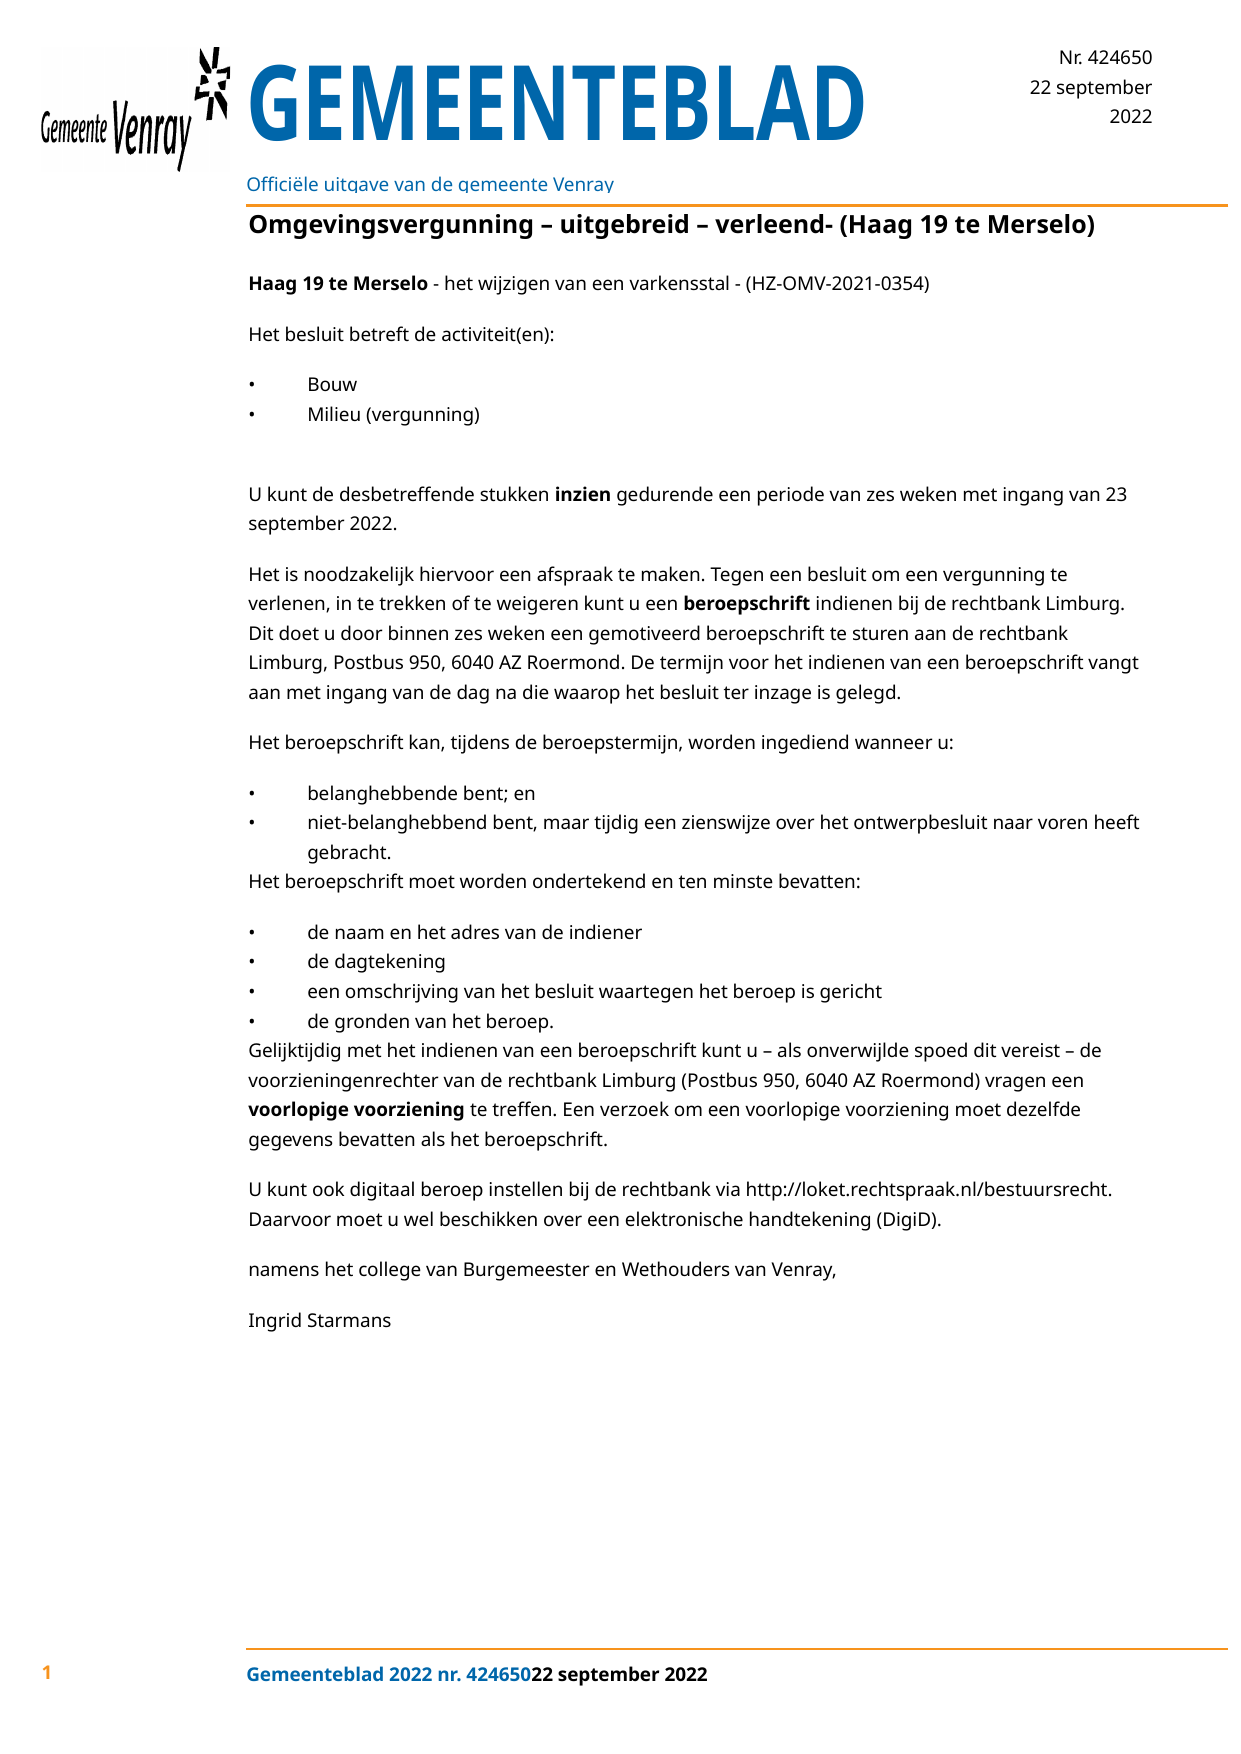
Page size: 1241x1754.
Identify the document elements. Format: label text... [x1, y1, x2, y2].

text namens het college van Burgemeester en Wethouders van Venray, [248, 1257, 1152, 1282]
list de naam en het adres van de indiener [248, 919, 1152, 945]
text Gelijktijdig met het indienen van een beroepschrift kunt u – als onverwijlde spoed dit vereist – de voorzieningenrechter van de rechtbank Limburg (Postbus 950, 6040 AZ Roermond) vragen een voorlopige voorziening te treffen. Een verzoek om een voorlopige voorziening moet dezelfde gegevens bevatten als het beroepschrift. [248, 1037, 1152, 1152]
list belanghebbende bent; en [248, 780, 1152, 806]
text Omgevingsvergunning – uitgebreid – verleend- (Haag 19 te Merselo) [248, 207, 1152, 241]
picture [41, 47, 231, 172]
text Haag 19 te Merselo - het wijzigen van een varkensstal - (HZ-OMV-2021-0354) [248, 270, 1152, 296]
list een omschrijving van het besluit waartegen het beroep is gericht [248, 978, 1152, 1004]
text Het is noodzakelijk hiervoor een afspraak te maken. Tegen een besluit om een vergunning te verlenen, in te trekken of te weigeren kunt u een beroepschrift indienen bij de rechtbank Limburg. Dit doet u door binnen zes weken een gemotiveerd beroepschrift te sturen aan de rechtbank Limburg, Postbus 950, 6040 AZ Roermond. De termijn voor het indienen van een beroepschrift vangt aan met ingang van de dag na die waarop het besluit ter inzage is gelegd. [248, 561, 1152, 705]
text Het beroepschrift moet worden ondertekend en ten minste bevatten: [248, 869, 1152, 894]
text Het beroepschrift kan, tijdens de beroepstermijn, worden ingediend wanneer u: [248, 729, 1152, 755]
list Milieu (vergunning) [248, 401, 1152, 426]
list de dagtekening [248, 949, 1152, 974]
text U kunt de desbetreffende stukken inzien gedurende een periode van zes weken met ingang van 23 september 2022. [248, 481, 1152, 536]
list Bouw [248, 371, 1152, 397]
list niet-belanghebbend bent, maar tijdig een zienswijze over het ontwerpbesluit naar voren heeft gebracht. [248, 809, 1152, 865]
text U kunt ook digitaal beroep instellen bij de rechtbank via http://loket.rechtspraak.nl/bestuursrecht. Daarvoor moet u wel beschikken over een elektronische handtekening (DigiD). [248, 1177, 1152, 1232]
list de gronden van het beroep. [248, 1008, 1152, 1033]
text Het besluit betreft de activiteit(en): [248, 321, 1152, 346]
text Ingrid Starmans [248, 1307, 1152, 1333]
